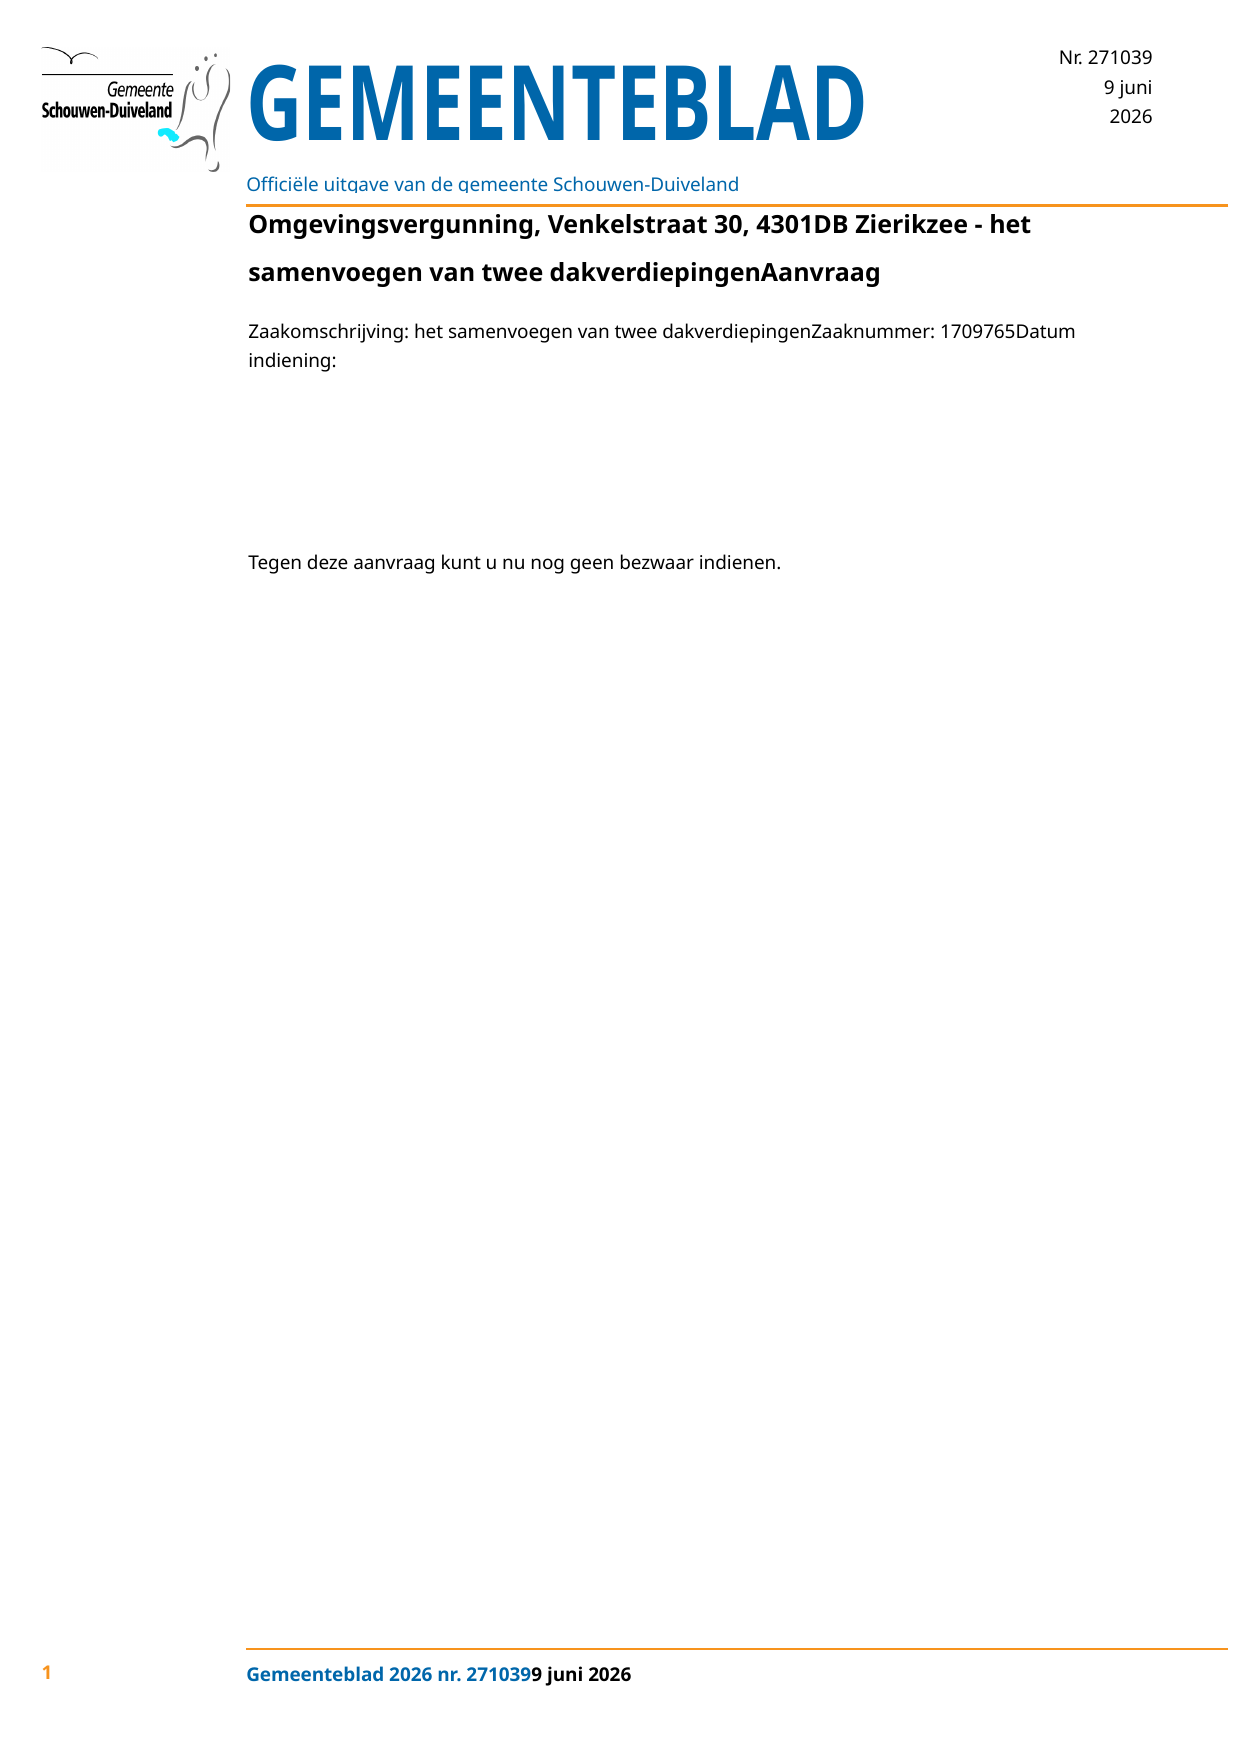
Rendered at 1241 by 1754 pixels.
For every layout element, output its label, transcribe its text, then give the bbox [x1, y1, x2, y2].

text Tegen deze aanvraag kunt u nu nog geen bezwaar indienen. [248, 549, 1152, 575]
text Omgevingsvergunning, Venkelstraat 30, 4301DB Zierikzee - het samenvoegen van twee dakverdiepingenAanvraag [248, 207, 1152, 288]
text Zaakomschrijving: het samenvoegen van twee dakverdiepingenZaaknummer: 1709765Datum indiening: [248, 318, 1152, 373]
picture [41, 47, 231, 172]
